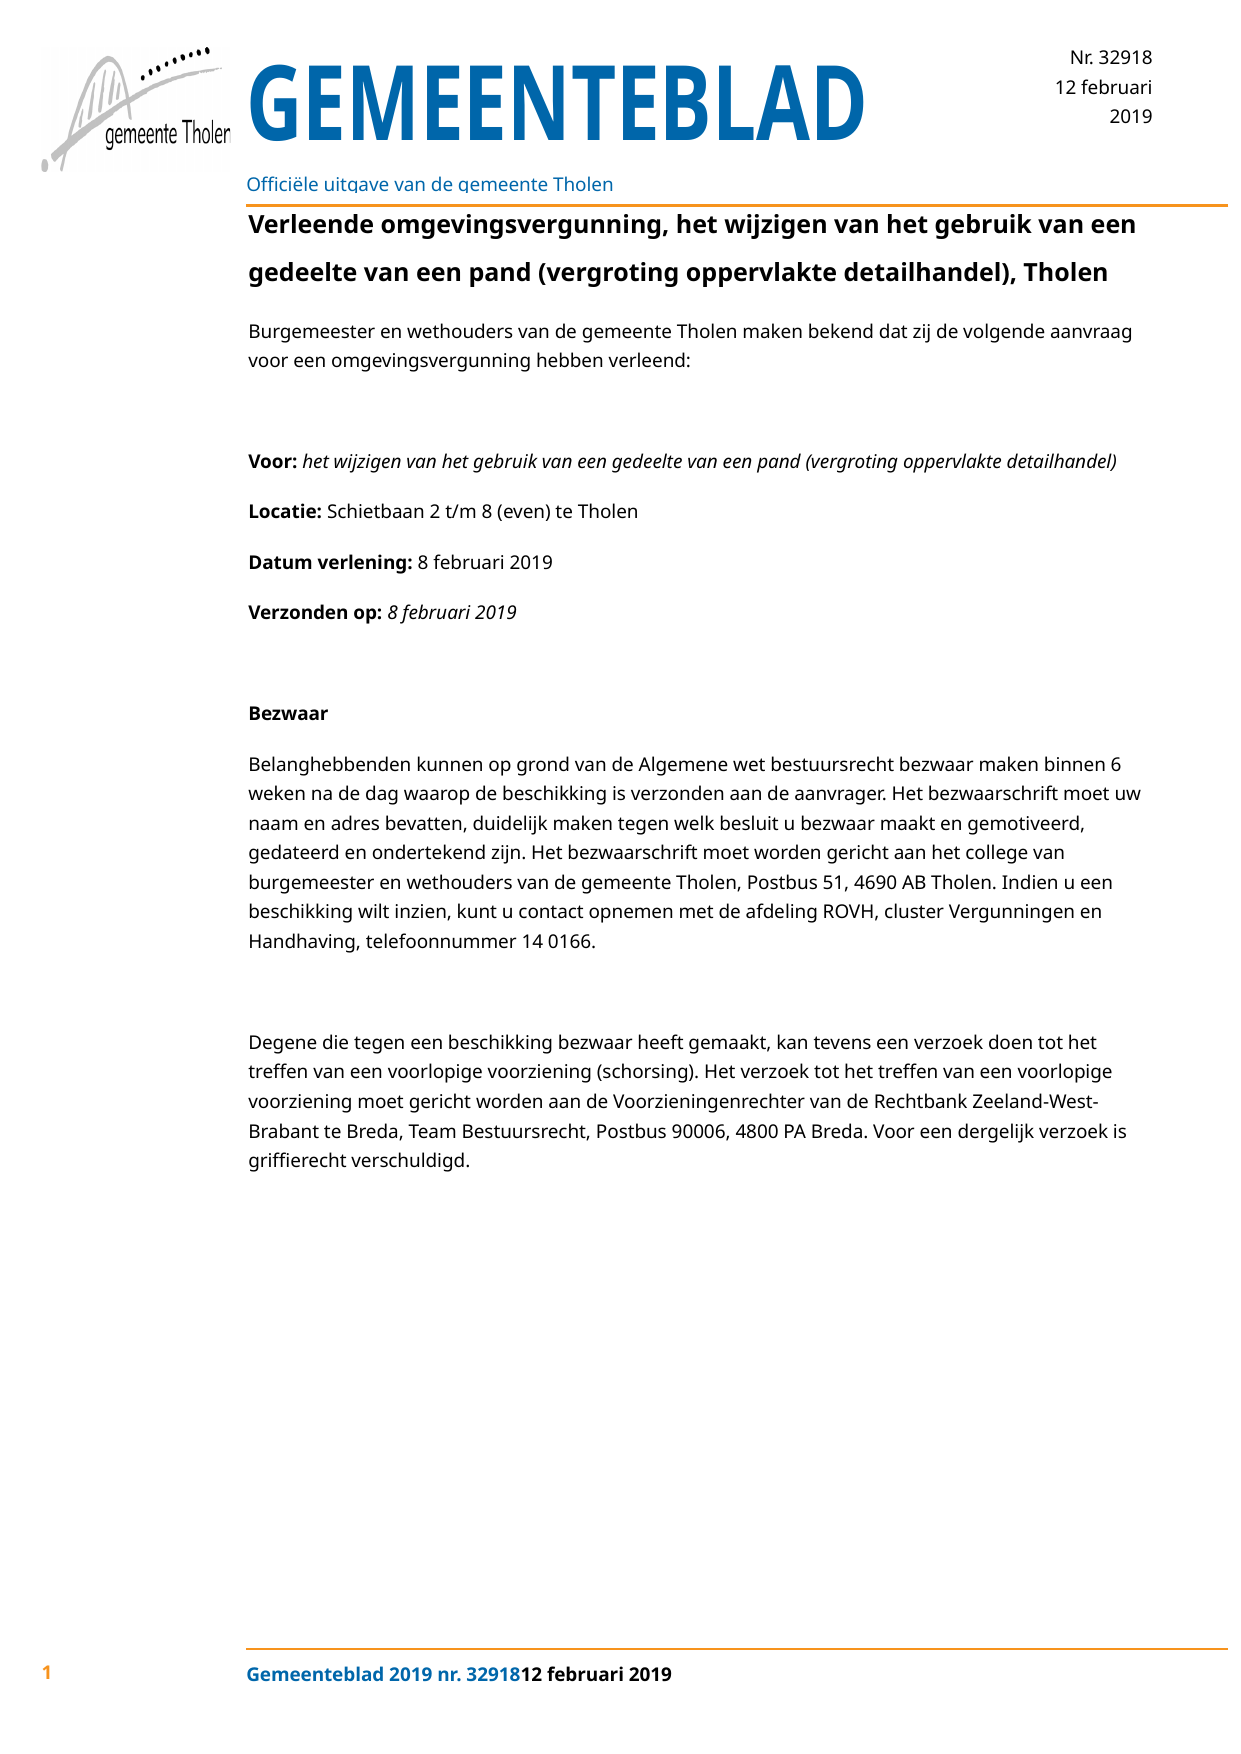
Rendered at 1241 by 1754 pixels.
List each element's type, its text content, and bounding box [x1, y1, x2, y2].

text Burgemeester en wethouders van de gemeente Tholen maken bekend dat zij de volgende aanvraag voor een omgevingsvergunning hebben verleend: [248, 318, 1152, 373]
text Voor: het wijzigen van het gebruik van een gedeelte van een pand (vergroting oppervlakte detailhandel) [248, 448, 1152, 474]
text Datum verlening: 8 februari 2019 [248, 549, 1152, 575]
text Degene die tegen een beschikking bezwaar heeft gemaakt, kan tevens een verzoek doen tot het treffen van een voorlopige voorziening (schorsing). Het verzoek tot het treffen van een voorlopige voorziening moet gericht worden aan de Voorzieningenrechter van de Rechtbank Zeeland-West-Brabant te Breda, Team Bestuursrecht, Postbus 90006, 4800 PA Breda. Voor een dergelijk verzoek is griffierecht verschuldigd. [248, 1029, 1152, 1173]
text Locatie: Schietbaan 2 t/m 8 (even) te Tholen [248, 499, 1152, 524]
text Belanghebbenden kunnen op grond van de Algemene wet bestuursrecht bezwaar maken binnen 6 weken na de dag waarop de beschikking is verzonden aan de aanvrager. Het bezwaarschrift moet uw naam en adres bevatten, duidelijk maken tegen welk besluit u bezwaar maakt en gemotiveerd, gedateerd en ondertekend zijn. Het bezwaarschrift moet worden gericht aan het college van burgemeester en wethouders van de gemeente Tholen, Postbus 51, 4690 AB Tholen. Indien u een beschikking wilt inzien, kunt u contact opnemen met de afdeling ROVH, cluster Vergunningen en Handhaving, telefoonnummer 14 0166. [248, 751, 1152, 954]
text Verzonden op: 8 februari 2019 [248, 599, 1152, 625]
picture [41, 47, 231, 172]
text Bezwaar [248, 700, 1152, 726]
text Verleende omgevingsvergunning, het wijzigen van het gebruik van een gedeelte van een pand (vergroting oppervlakte detailhandel), Tholen [248, 207, 1152, 288]
